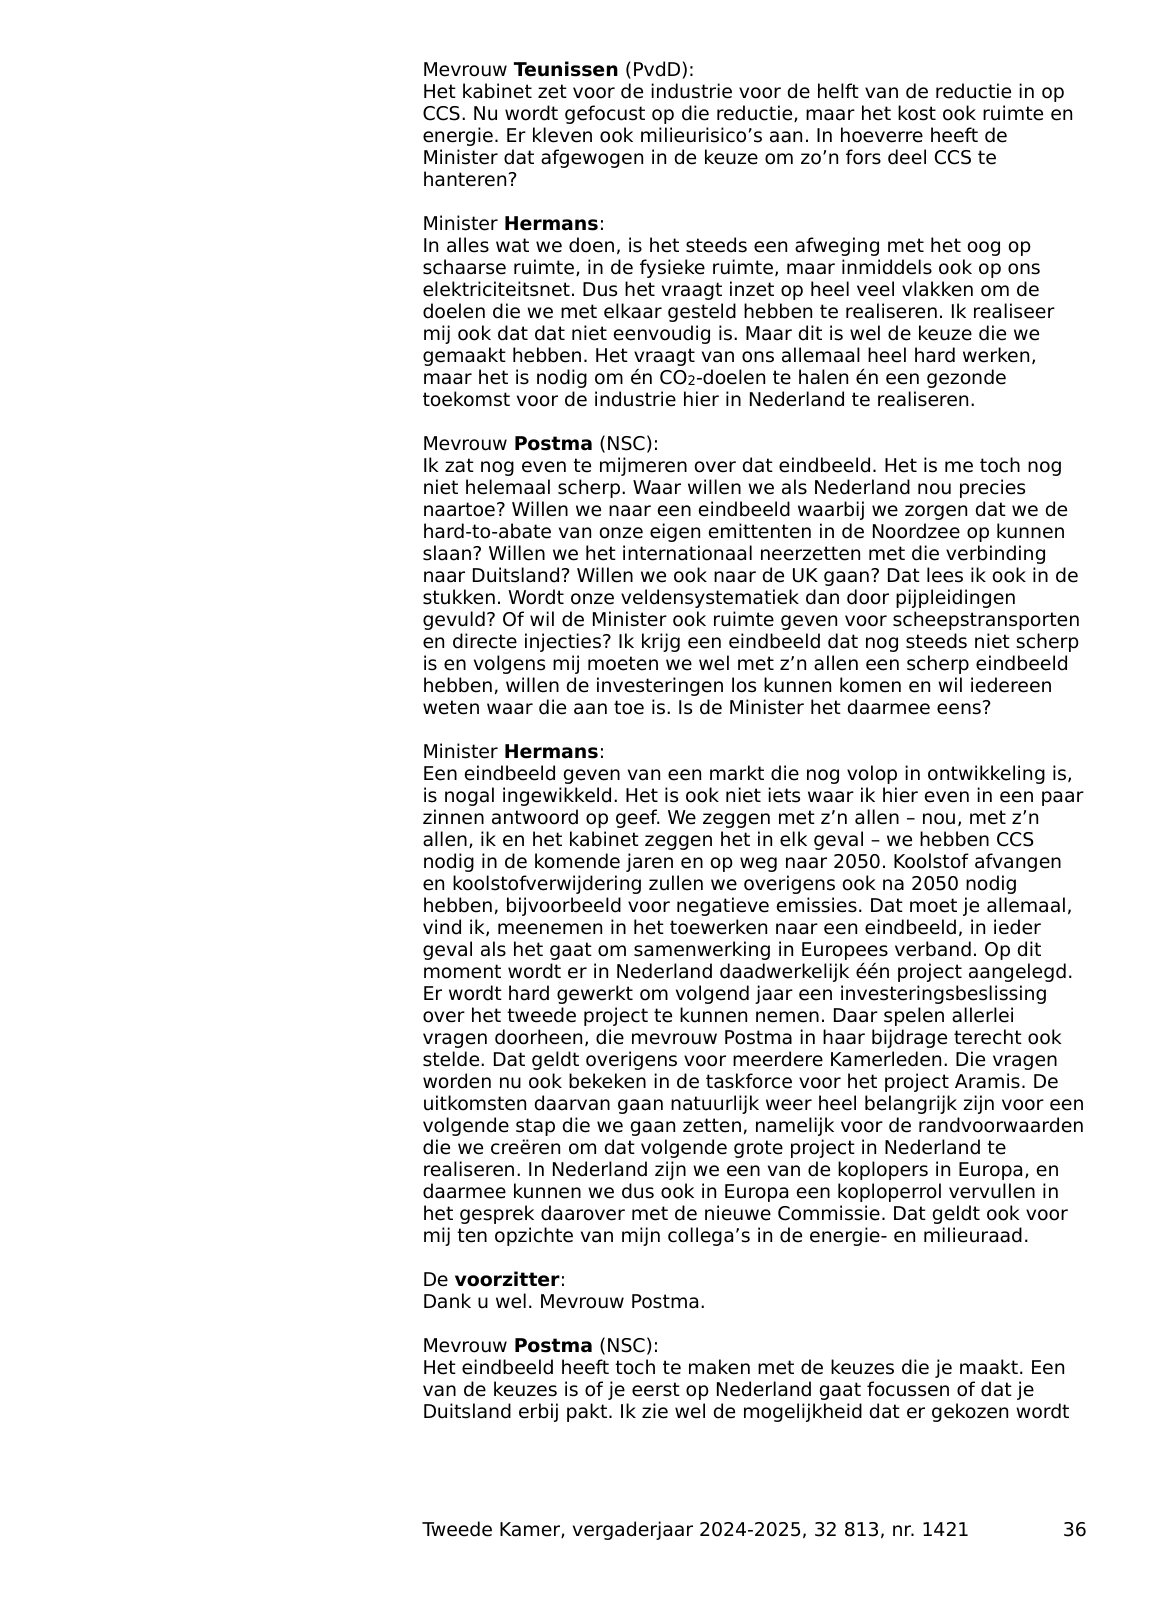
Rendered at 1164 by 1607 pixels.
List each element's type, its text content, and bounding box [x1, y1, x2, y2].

text In alles wat we doen, is het steeds een afweging met het oog op schaarse ruimte, in de fysieke ruimte, maar inmiddels ook op ons elektriciteitsnet. Dus het vraagt inzet op heel veel vlakken om de doelen die we met elkaar gesteld hebben te realiseren. Ik realiseer mij ook dat dat niet eenvoudig is. Maar dit is wel de keuze die we gemaakt hebben. Het vraagt van ons allemaal heel hard werken, maar het is nodig om én CO2-doelen te halen én een gezonde toekomst voor de industrie hier in Nederland te realiseren. [422, 235, 1087, 411]
text Mevrouw Postma (NSC): [422, 433, 1087, 455]
text Mevrouw Postma (NSC): [422, 1335, 1087, 1357]
text Mevrouw Teunissen (PvdD): [422, 59, 1087, 81]
text Het kabinet zet voor de industrie voor de helft van de reductie in op CCS. Nu wordt gefocust op die reductie, maar het kost ook ruimte en energie. Er kleven ook milieurisico’s aan. In hoeverre heeft de Minister dat afgewogen in de keuze om zo’n fors deel CCS te hanteren? [422, 81, 1087, 191]
text Het eindbeeld heeft toch te maken met de keuzes die je maakt. Een van de keuzes is of je eerst op Nederland gaat focussen of dat je Duitsland erbij pakt. Ik zie wel de mogelijkheid dat er gekozen wordt [422, 1357, 1087, 1423]
text Ik zat nog even te mijmeren over dat eindbeeld. Het is me toch nog niet helemaal scherp. Waar willen we als Nederland nou precies naartoe? Willen we naar een eindbeeld waarbij we zorgen dat we de hard-to-abate van onze eigen emittenten in de Noordzee op kunnen slaan? Willen we het internationaal neerzetten met die verbinding naar Duitsland? Willen we ook naar de UK gaan? Dat lees ik ook in de stukken. Wordt onze veldensystematiek dan door pijpleidingen gevuld? Of wil de Minister ook ruimte geven voor scheepstransporten en directe injecties? Ik krijg een eindbeeld dat nog steeds niet scherp is en volgens mij moeten we wel met z’n allen een scherp eindbeeld hebben, willen de investeringen los kunnen komen en wil iedereen weten waar die aan toe is. Is de Minister het daarmee eens? [422, 455, 1087, 719]
text Dank u wel. Mevrouw Postma. [422, 1291, 1087, 1313]
text Minister Hermans: [422, 213, 1087, 235]
text De voorzitter: [422, 1269, 1087, 1291]
text Minister Hermans: [422, 741, 1087, 763]
text Een eindbeeld geven van een markt die nog volop in ontwikkeling is, is nogal ingewikkeld. Het is ook niet iets waar ik hier even in een paar zinnen antwoord op geef. We zeggen met z’n allen – nou, met z’n allen, ik en het kabinet zeggen het in elk geval – we hebben CCS nodig in de komende jaren en op weg naar 2050. Koolstof afvangen en koolstofverwijdering zullen we overigens ook na 2050 nodig hebben, bijvoorbeeld voor negatieve emissies. Dat moet je allemaal, vind ik, meenemen in het toewerken naar een eindbeeld, in ieder geval als het gaat om samenwerking in Europees verband. Op dit moment wordt er in Nederland daadwerkelijk één project aangelegd. Er wordt hard gewerkt om volgend jaar een investeringsbeslissing over het tweede project te kunnen nemen. Daar spelen allerlei vragen doorheen, die mevrouw Postma in haar bijdrage terecht ook stelde. Dat geldt overigens voor meerdere Kamerleden. Die vragen worden nu ook bekeken in de taskforce voor het project Aramis. De uitkomsten daarvan gaan natuurlijk weer heel belangrijk zijn voor een volgende stap die we gaan zetten, namelijk voor de randvoorwaarden die we creëren om dat volgende grote project in Nederland te realiseren. In Nederland zijn we een van de koplopers in Europa, en daarmee kunnen we dus ook in Europa een koploperrol vervullen in het gesprek daarover met de nieuwe Commissie. Dat geldt ook voor mij ten opzichte van mijn collega’s in de energie- en milieuraad. [422, 763, 1087, 1247]
